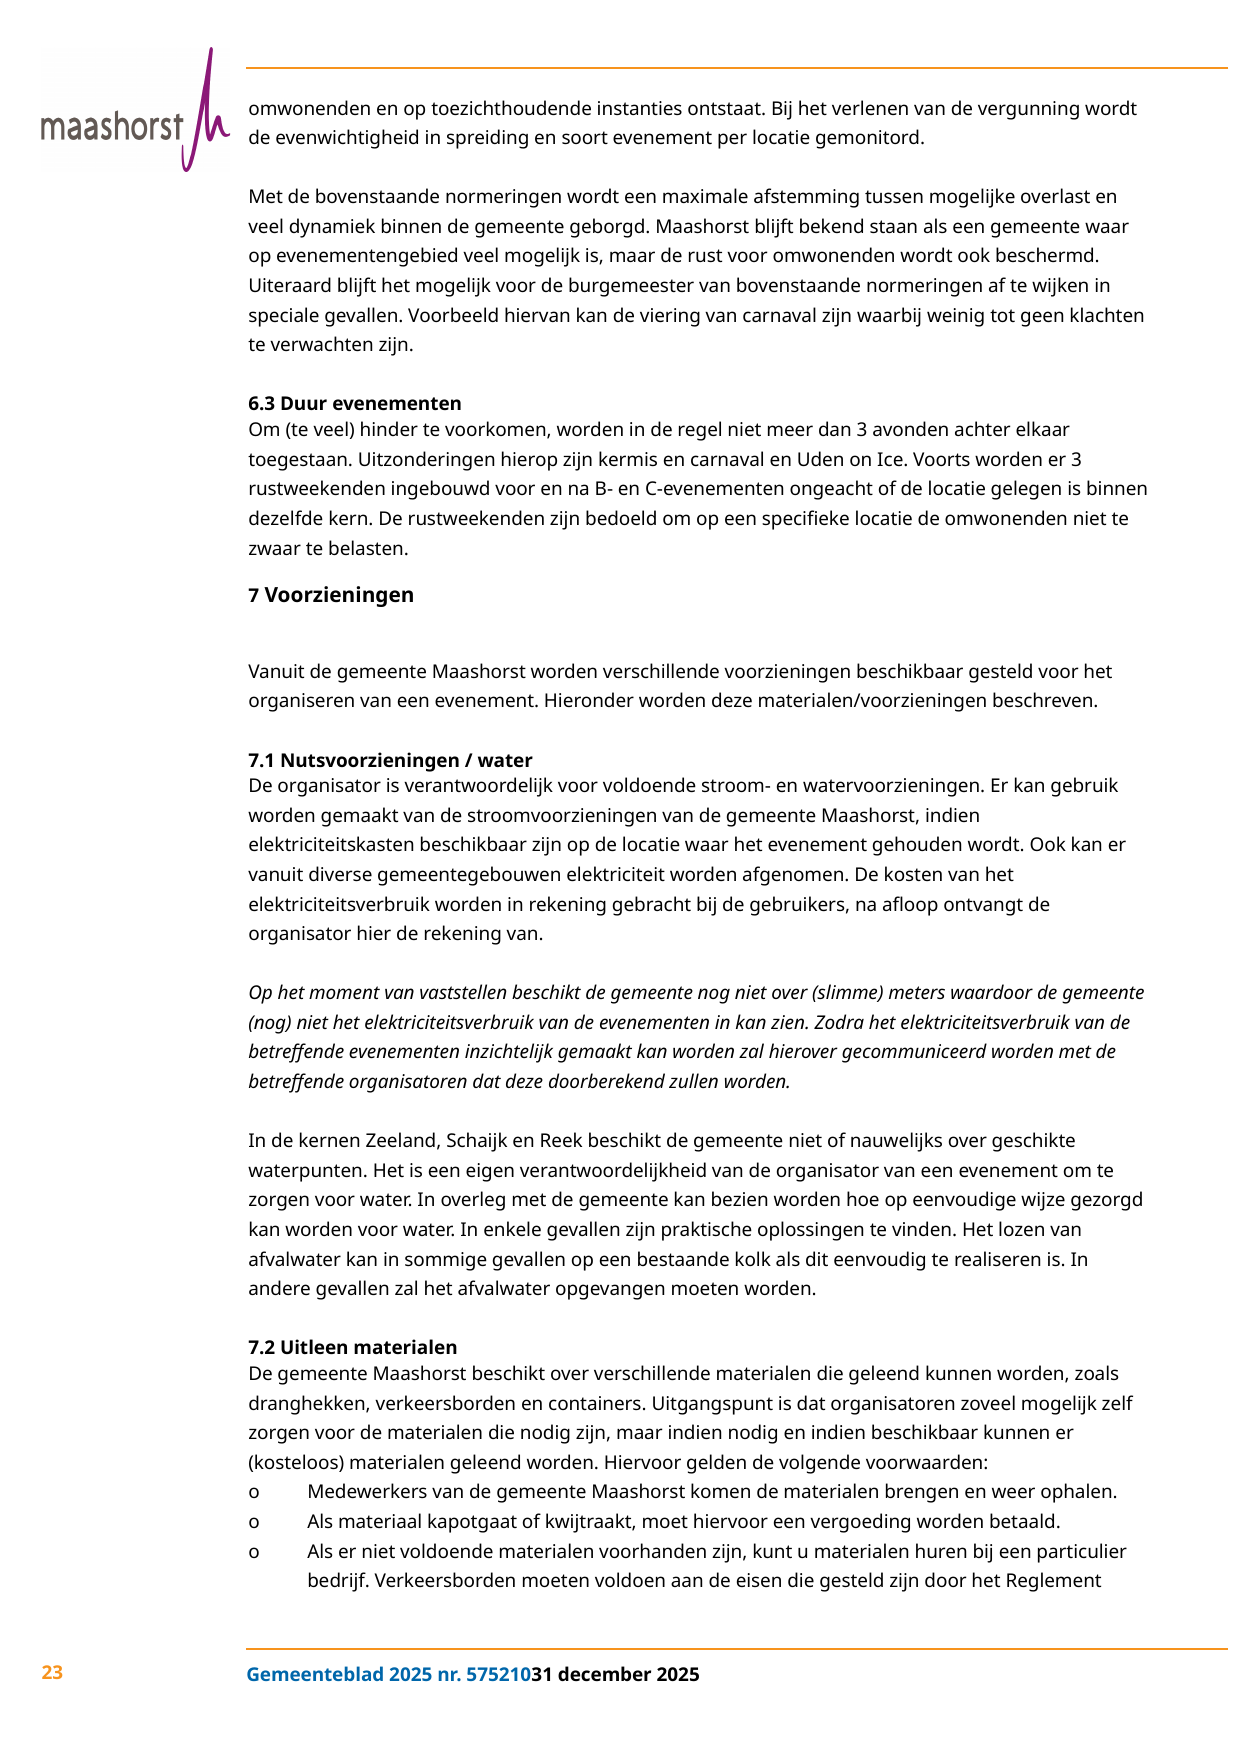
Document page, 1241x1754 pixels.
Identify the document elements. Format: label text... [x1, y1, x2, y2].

text Met de bovenstaande normeringen wordt een maximale afstemming tussen mogelijke overlast en veel dynamiek binnen de gemeente geborgd. Maashorst blijft bekend staan als een gemeente waar op evenementengebied veel mogelijk is, maar de rust voor omwonenden wordt ook beschermd. Uiteraard blijft het mogelijk voor de burgemeester van bovenstaande normeringen af te wijken in speciale gevallen. Voorbeeld hiervan kan de viering van carnaval zijn waarbij weinig tot geen klachten te verwachten zijn. [248, 183, 1152, 357]
picture [41, 47, 231, 172]
text De organisator is verantwoordelijk voor voldoende stroom- en watervoorzieningen. Er kan gebruik worden gemaakt van de stroomvoorzieningen van de gemeente Maashorst, indien elektriciteitskasten beschikbaar zijn op de locatie waar het evenement gehouden wordt. Ook kan er vanuit diverse gemeentegebouwen elektriciteit worden afgenomen. De kosten van het elektriciteitsverbruik worden in rekening gebracht bij de gebruikers, na afloop ontvangt de organisator hier de rekening van. [248, 772, 1152, 946]
text Vanuit de gemeente Maashorst worden verschillende voorzieningen beschikbaar gesteld voor het organiseren van een evenement. Hieronder worden deze materialen/voorzieningen beschreven. [248, 658, 1152, 713]
list Medewerkers van de gemeente Maashorst komen de materialen brengen en weer ophalen. [248, 1479, 1152, 1504]
text 7.1 Nutsvoorzieningen / water [248, 747, 1152, 772]
text 7.2 Uitleen materialen [248, 1334, 1152, 1360]
text 6.3 Duur evenementen [248, 391, 1152, 416]
list Als materiaal kapotgaat of kwijtraakt, moet hiervoor een vergoeding worden betaald. [248, 1508, 1152, 1534]
text De gemeente Maashorst beschikt over verschillende materialen die geleend kunnen worden, zoals dranghekken, verkeersborden en containers. Uitgangspunt is dat organisatoren zoveel mogelijk zelf zorgen voor de materialen die nodig zijn, maar indien nodig en indien beschikbaar kunnen er (kosteloos) materialen geleend worden. Hiervoor gelden de volgende voorwaarden: [248, 1360, 1152, 1475]
list Als er niet voldoende materialen voorhanden zijn, kunt u materialen huren bij een particulier bedrijf. Verkeersborden moeten voldoen aan de eisen die gesteld zijn door het Reglement [248, 1538, 1152, 1593]
text Om (te veel) hinder te voorkomen, worden in de regel niet meer dan 3 avonden achter elkaar toegestaan. Uitzonderingen hierop zijn kermis en carnaval en Uden on Ice. Voorts worden er 3 rustweekenden ingebouwd voor en na B- en C-evenementen ongeacht of de locatie gelegen is binnen dezelfde kern. De rustweekenden zijn bedoeld om op een specifieke locatie de omwonenden niet te zwaar te belasten. [248, 416, 1152, 560]
text 7 Voorzieningen [248, 580, 1152, 609]
text Op het moment van vaststellen beschikt de gemeente nog niet over (slimme) meters waardoor de gemeente (nog) niet het elektriciteitsverbruik van de evenementen in kan zien. Zodra het elektriciteitsverbruik van de betreffende evenementen inzichtelijk gemaakt kan worden zal hierover gecommuniceerd worden met de betreffende organisatoren dat deze doorberekend zullen worden. [248, 979, 1152, 1094]
text omwonenden en op toezichthoudende instanties ontstaat. Bij het verlenen van de vergunning wordt de evenwichtigheid in spreiding en soort evenement per locatie gemonitord. [248, 95, 1152, 150]
text In de kernen Zeeland, Schaijk en Reek beschikt de gemeente niet of nauwelijks over geschikte waterpunten. Het is een eigen verantwoordelijkheid van de organisator van een evenement om te zorgen voor water. In overleg met de gemeente kan bezien worden hoe op eenvoudige wijze gezorgd kan worden voor water. In enkele gevallen zijn praktische oplossingen te vinden. Het lozen van afvalwater kan in sommige gevallen op een bestaande kolk als dit eenvoudig te realiseren is. In andere gevallen zal het afvalwater opgevangen moeten worden. [248, 1127, 1152, 1301]
